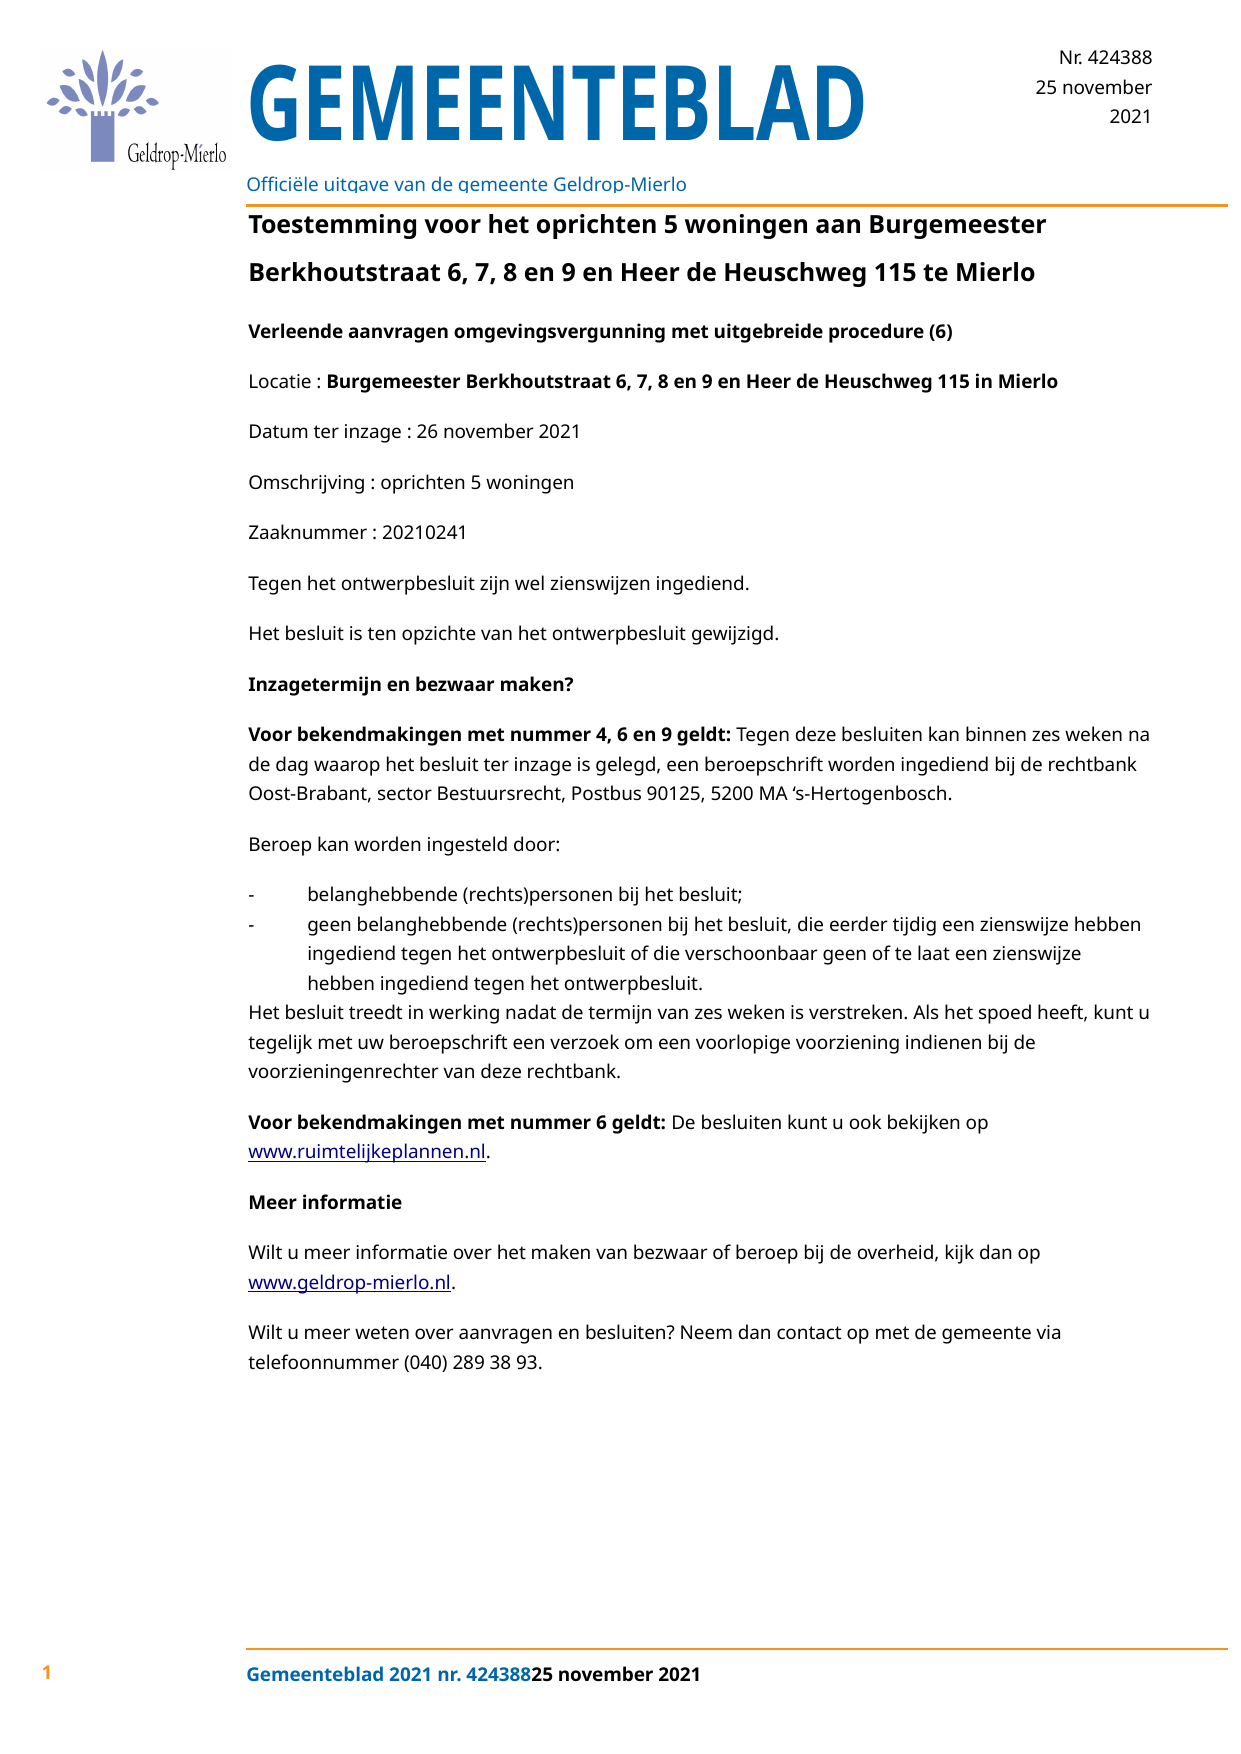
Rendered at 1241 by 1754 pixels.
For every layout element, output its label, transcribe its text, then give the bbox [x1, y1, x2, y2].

text Het besluit treedt in werking nadat de termijn van zes weken is verstreken. Als het spoed heeft, kunt u tegelijk met uw beroepschrift een verzoek om een voorlopige voorziening indienen bij de voorzieningenrechter van deze rechtbank. [248, 999, 1152, 1084]
list belanghebbende (rechts)personen bij het besluit; [248, 881, 1152, 907]
text Zaaknummer : 20210241 [248, 519, 1152, 545]
text Toestemming voor het oprichten 5 woningen aan Burgemeester Berkhoutstraat 6, 7, 8 en 9 en Heer de Heuschweg 115 te Mierlo [248, 207, 1152, 288]
text Tegen het ontwerpbesluit zijn wel zienswijzen ingediend. [248, 570, 1152, 596]
text Het besluit is ten opzichte van het ontwerpbesluit gewijzigd. [248, 620, 1152, 646]
text Meer informatie [248, 1189, 1152, 1215]
text Datum ter inzage : 26 november 2021 [248, 419, 1152, 444]
text Locatie : Burgemeester Berkhoutstraat 6, 7, 8 en 9 en Heer de Heuschweg 115 in Mierlo [248, 368, 1152, 394]
list geen belanghebbende (rechts)personen bij het besluit, die eerder tijdig een zienswijze hebben ingediend tegen het ontwerpbesluit of die verschoonbaar geen of te laat een zienswijze hebben ingediend tegen het ontwerpbesluit. [248, 911, 1152, 996]
text Beroep kan worden ingesteld door: [248, 831, 1152, 857]
text Wilt u meer weten over aanvragen en besluiten? Neem dan contact op met de gemeente via telefoonnummer (040) 289 38 93. [248, 1319, 1152, 1375]
text Voor bekendmakingen met nummer 4, 6 en 9 geldt: Tegen deze besluiten kan binnen zes weken na de dag waarop het besluit ter inzage is gelegd, een beroepschrift worden ingediend bij de rechtbank Oost-Brabant, sector Bestuursrecht, Postbus 90125, 5200 MA ‘s-Hertogenbosch. [248, 721, 1152, 806]
text Verleende aanvragen omgevingsvergunning met uitgebreide procedure (6) [248, 318, 1152, 344]
text Wilt u meer informatie over het maken van bezwaar of beroep bij de overheid, kijk dan op www.geldrop-mierlo.nl. [248, 1239, 1152, 1295]
text Omschrijving : oprichten 5 woningen [248, 469, 1152, 495]
text Inzagetermijn en bezwaar maken? [248, 671, 1152, 697]
picture [41, 47, 231, 172]
text Voor bekendmakingen met nummer 6 geldt: De besluiten kunt u ook bekijken op www.ruimtelijkeplannen.nl. [248, 1109, 1152, 1164]
